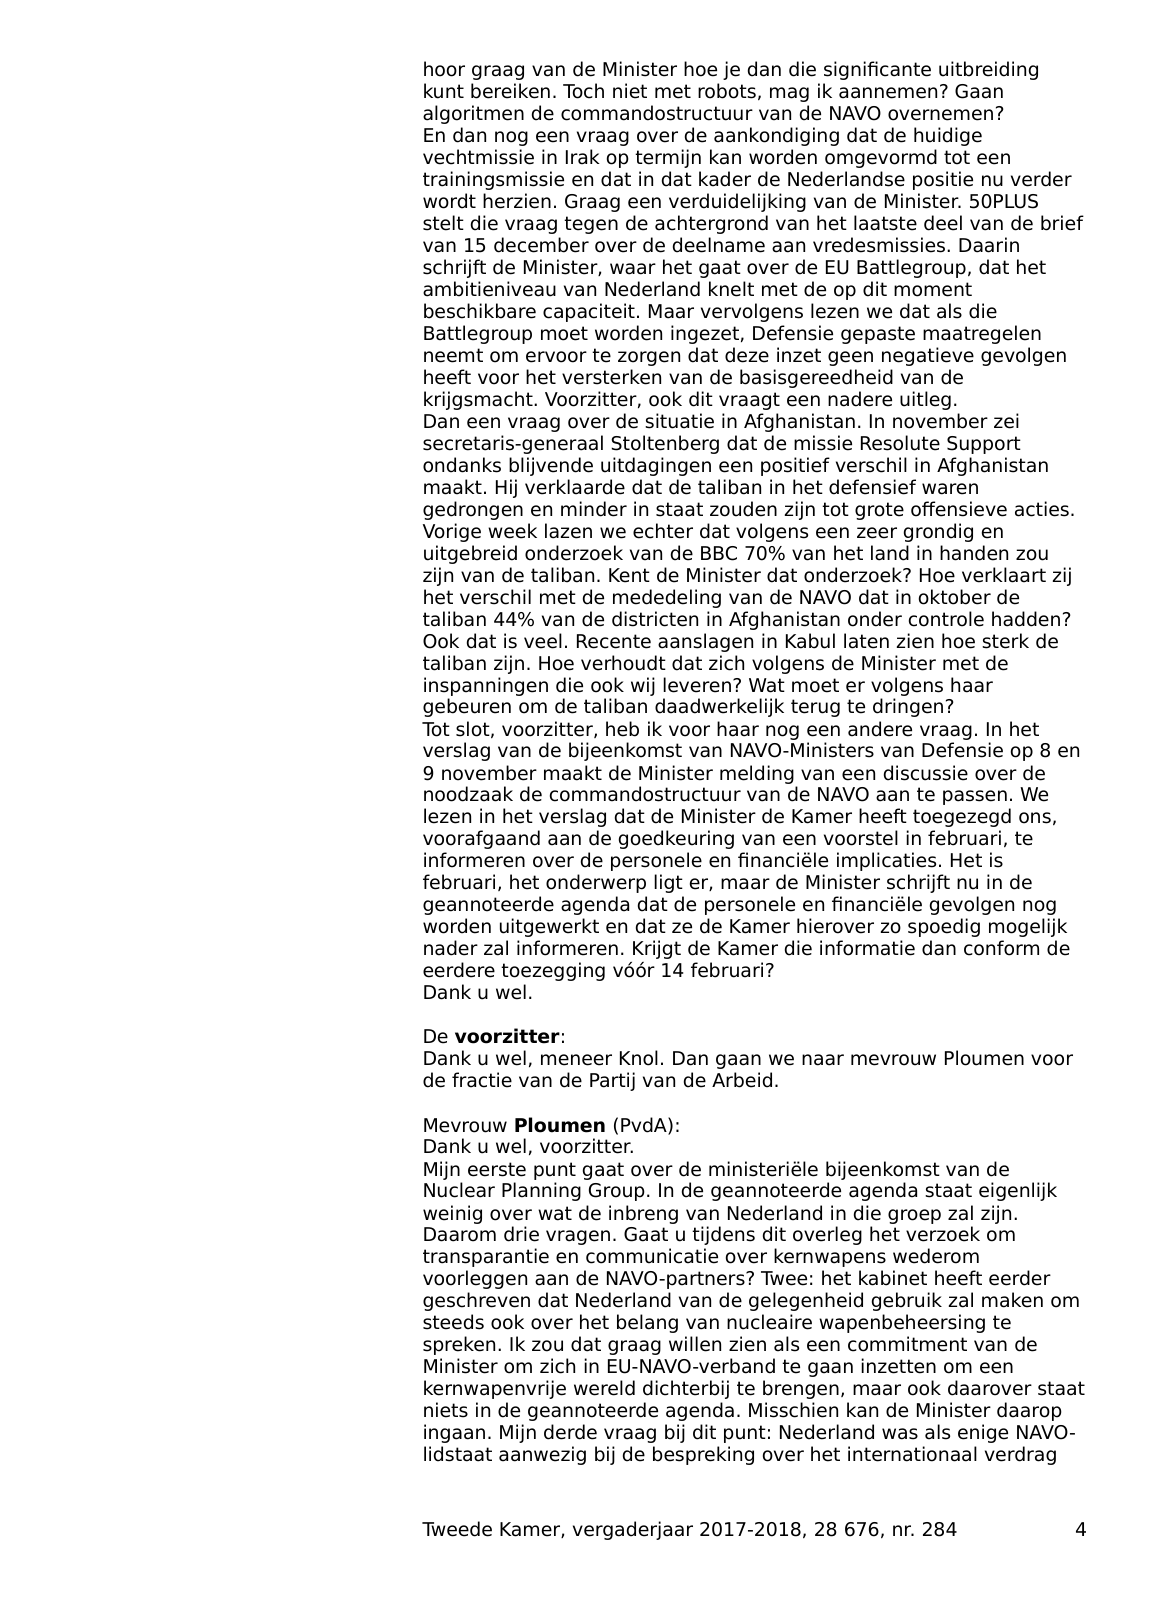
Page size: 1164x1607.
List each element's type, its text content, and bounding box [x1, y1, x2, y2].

text Tot slot, voorzitter, heb ik voor haar nog een andere vraag. In het verslag van de bijeenkomst van NAVO-Ministers van Defensie op 8 en 9 november maakt de Minister melding van een discussie over de noodzaak de commandostructuur van de NAVO aan te passen. We lezen in het verslag dat de Minister de Kamer heeft toegezegd ons, voorafgaand aan de goedkeuring van een voorstel in februari, te informeren over de personele en financiële implicaties. Het is februari, het onderwerp ligt er, maar de Minister schrijft nu in de geannoteerde agenda dat de personele en financiële gevolgen nog worden uitgewerkt en dat ze de Kamer hierover zo spoedig mogelijk nader zal informeren. Krijgt de Kamer die informatie dan conform de eerdere toezegging vóór 14 februari? [422, 718, 1087, 982]
text Mijn eerste punt gaat over de ministeriële bijeenkomst van de Nuclear Planning Group. In de geannoteerde agenda staat eigenlijk weinig over wat de inbreng van Nederland in die groep zal zijn. Daarom drie vragen. Gaat u tijdens dit overleg het verzoek om transparantie en communicatie over kernwapens wederom voorleggen aan de NAVO-partners? Twee: het kabinet heeft eerder geschreven dat Nederland van de gelegenheid gebruik zal maken om steeds ook over het belang van nucleaire wapenbeheersing te spreken. Ik zou dat graag willen zien als een commitment van de Minister om zich in EU-NAVO-verband te gaan inzetten om een kernwapenvrije wereld dichterbij te brengen, maar ook daarover staat niets in de geannoteerde agenda. Misschien kan de Minister daarop ingaan. Mijn derde vraag bij dit punt: Nederland was als enige NAVO-lidstaat aanwezig bij de bespreking over het internationaal verdrag [422, 1158, 1087, 1466]
text Dank u wel. [422, 982, 1087, 1004]
text Mevrouw Ploumen (PvdA): [422, 1114, 1087, 1136]
text Dank u wel, meneer Knol. Dan gaan we naar mevrouw Ploumen voor de fractie van de Partij van de Arbeid. [422, 1048, 1087, 1092]
text Dan een vraag over de situatie in Afghanistan. In november zei secretaris-generaal Stoltenberg dat de missie Resolute Support ondanks blijvende uitdagingen een positief verschil in Afghanistan maakt. Hij verklaarde dat de taliban in het defensief waren gedrongen en minder in staat zouden zijn tot grote offensieve acties. Vorige week lazen we echter dat volgens een zeer grondig en uitgebreid onderzoek van de BBC 70% van het land in handen zou zijn van de taliban. Kent de Minister dat onderzoek? Hoe verklaart zij het verschil met de mededeling van de NAVO dat in oktober de taliban 44% van de districten in Afghanistan onder controle hadden? Ook dat is veel. Recente aanslagen in Kabul laten zien hoe sterk de taliban zijn. Hoe verhoudt dat zich volgens de Minister met de inspanningen die ook wij leveren? Wat moet er volgens haar gebeuren om de taliban daadwerkelijk terug te dringen? [422, 411, 1087, 718]
text De voorzitter: [422, 1026, 1087, 1048]
text En dan nog een vraag over de aankondiging dat de huidige vechtmissie in Irak op termijn kan worden omgevormd tot een trainingsmissie en dat in dat kader de Nederlandse positie nu verder wordt herzien. Graag een verduidelijking van de Minister. 50PLUS stelt die vraag tegen de achtergrond van het laatste deel van de brief van 15 december over de deelname aan vredesmissies. Daarin schrijft de Minister, waar het gaat over de EU Battlegroup, dat het ambitieniveau van Nederland knelt met de op dit moment beschikbare capaciteit. Maar vervolgens lezen we dat als die Battlegroup moet worden ingezet, Defensie gepaste maatregelen neemt om ervoor te zorgen dat deze inzet geen negatieve gevolgen heeft voor het versterken van de basisgereedheid van de krijgsmacht. Voorzitter, ook dit vraagt een nadere uitleg. [422, 125, 1087, 411]
text hoor graag van de Minister hoe je dan die significante uitbreiding kunt bereiken. Toch niet met robots, mag ik aannemen? Gaan algoritmen de commandostructuur van de NAVO overnemen? [422, 59, 1087, 125]
text Dank u wel, voorzitter. [422, 1136, 1087, 1158]
